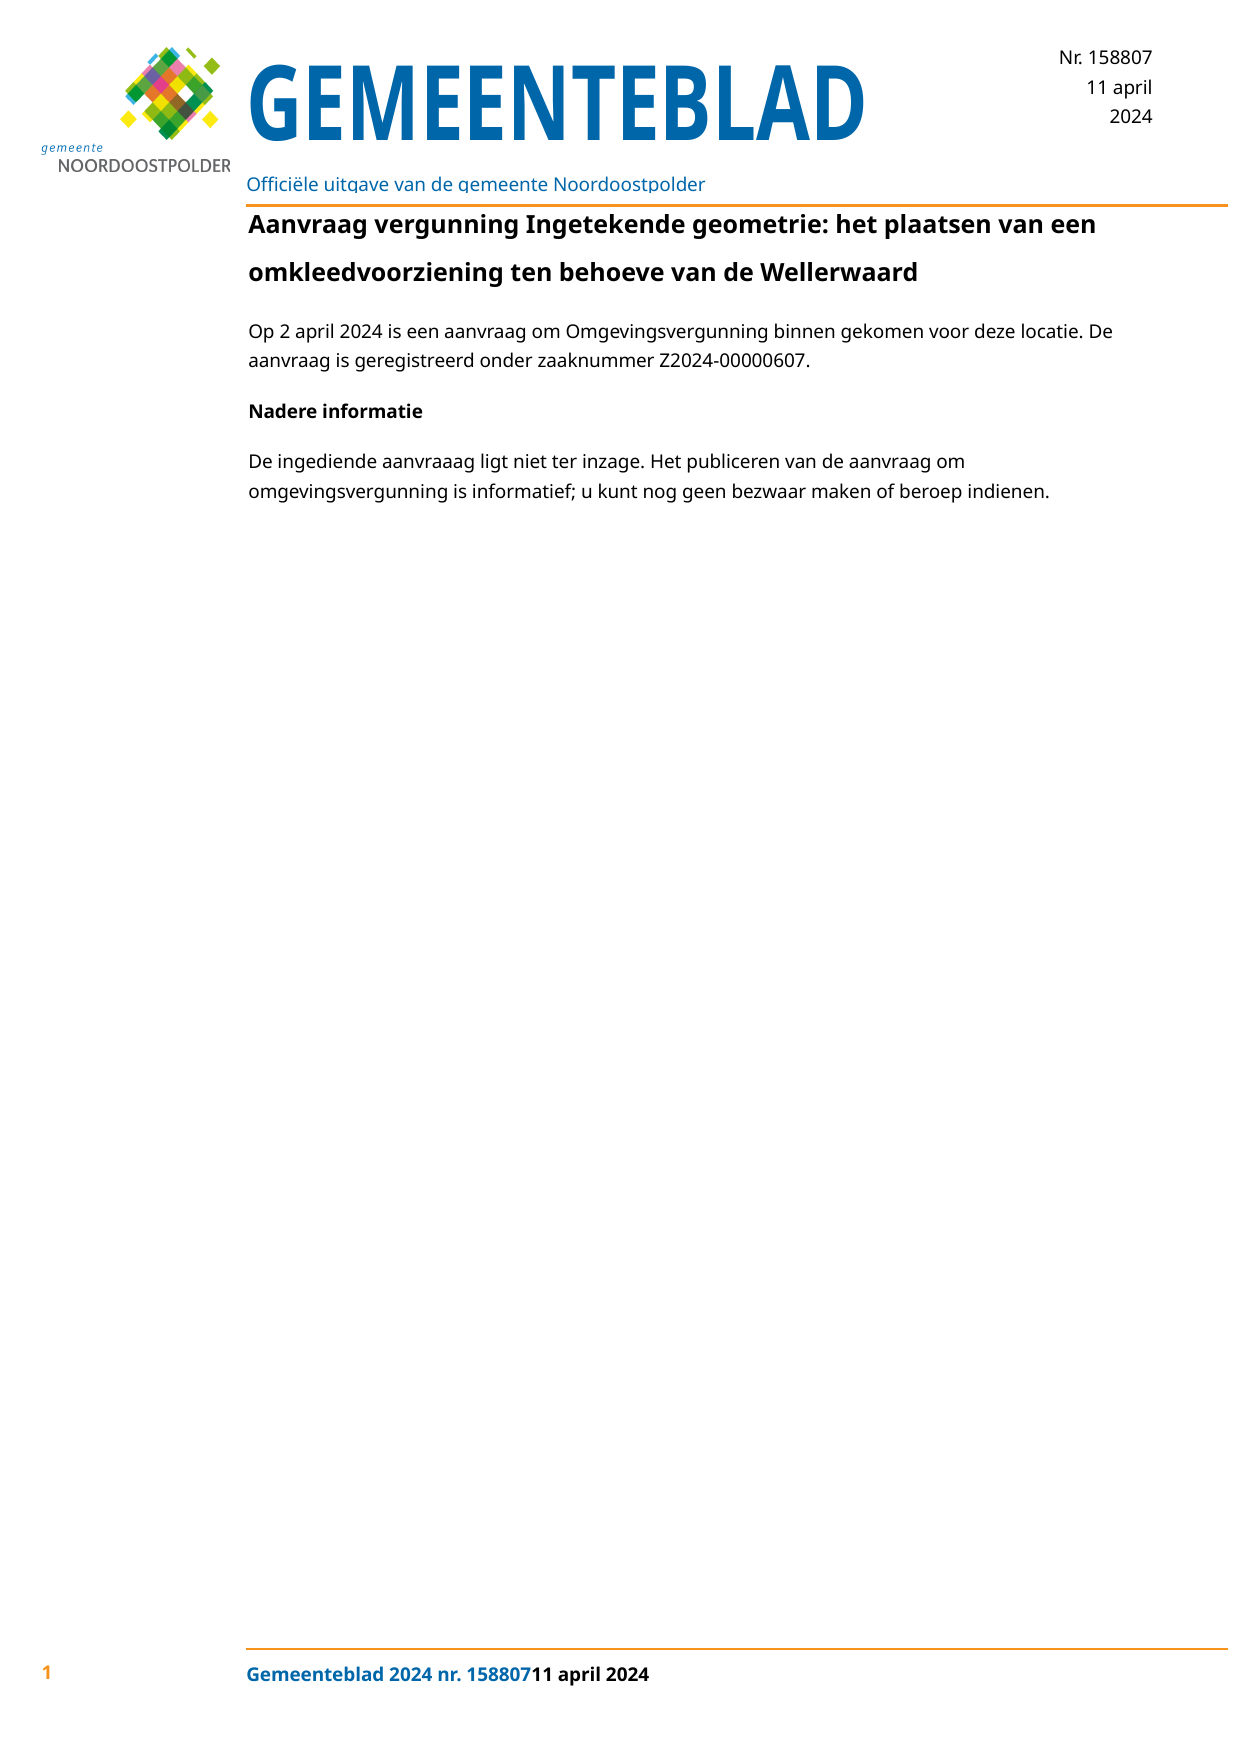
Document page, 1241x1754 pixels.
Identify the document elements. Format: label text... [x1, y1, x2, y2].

picture [41, 47, 231, 172]
text Op 2 april 2024 is een aanvraag om Omgevingsvergunning binnen gekomen voor deze locatie. De aanvraag is geregistreerd onder zaaknummer Z2024-00000607. [248, 318, 1152, 373]
text Aanvraag vergunning Ingetekende geometrie: het plaatsen van een omkleedvoorziening ten behoeve van de Wellerwaard [248, 207, 1152, 288]
text Nadere informatie [248, 398, 1152, 424]
text De ingediende aanvraaag ligt niet ter inzage. Het publiceren van de aanvraag om omgevingsvergunning is informatief; u kunt nog geen bezwaar maken of beroep indienen. [248, 448, 1152, 504]
